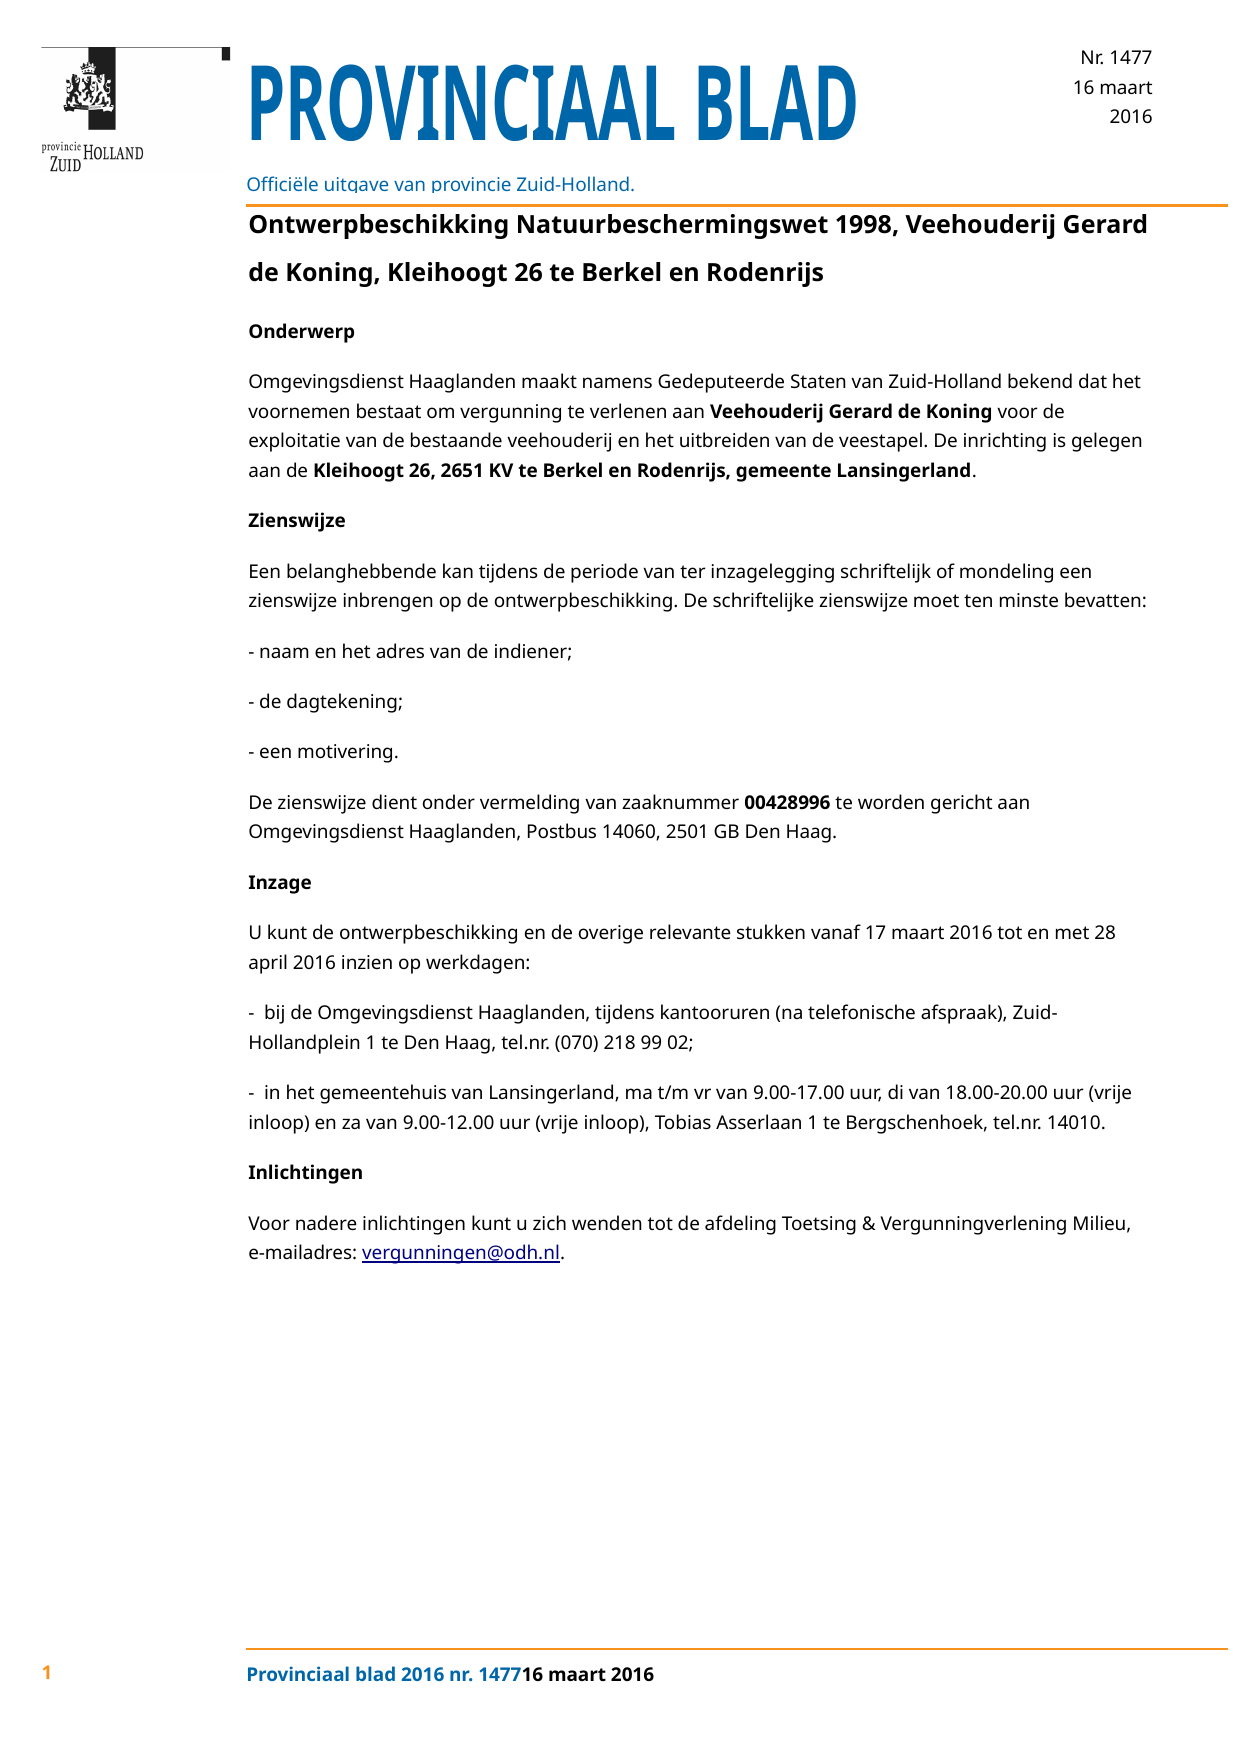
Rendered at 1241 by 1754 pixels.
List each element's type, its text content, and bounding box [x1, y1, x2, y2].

text Zienswijze [248, 507, 1152, 533]
text Omgevingsdienst Haaglanden maakt namens Gedeputeerde Staten van Zuid-Holland bekend dat het voornemen bestaat om vergunning te verlenen aan Veehouderij Gerard de Koning voor de exploitatie van de bestaande veehouderij en het uitbreiden van de veestapel. De inrichting is gelegen aan de Kleihoogt 26, 2651 KV te Berkel en Rodenrijs, gemeente Lansingerland. [248, 368, 1152, 483]
text Inlichtingen [248, 1159, 1152, 1185]
text Voor nadere inlichtingen kunt u zich wenden tot de afdeling Toetsing & Vergunningverlening Milieu, e-mailadres: vergunningen@odh.nl. [248, 1210, 1152, 1265]
text De zienswijze dient onder vermelding van zaaknummer 00428996 te worden gericht aan Omgevingsdienst Haaglanden, Postbus 14060, 2501 GB Den Haag. [248, 789, 1152, 844]
text - de dagtekening; [248, 688, 1152, 714]
text Onderwerp [248, 318, 1152, 344]
text - in het gemeentehuis van Lansingerland, ma t/m vr van 9.00-17.00 uur, di van 18.00-20.00 uur (vrije inloop) en za van 9.00-12.00 uur (vrije inloop), Tobias Asserlaan 1 te Bergschenhoek, tel.nr. 14010. [248, 1079, 1152, 1135]
text - naam en het adres van de indiener; [248, 638, 1152, 664]
text Een belanghebbende kan tijdens de periode van ter inzagelegging schriftelijk of mondeling een zienswijze inbrengen op de ontwerpbeschikking. De schriftelijke zienswijze moet ten minste bevatten: [248, 558, 1152, 613]
picture [41, 47, 231, 172]
text - een motivering. [248, 739, 1152, 764]
text - bij de Omgevingsdienst Haaglanden, tijdens kantooruren (na telefonische afspraak), Zuid-Hollandplein 1 te Den Haag, tel.nr. (070) 218 99 02; [248, 999, 1152, 1055]
text U kunt de ontwerpbeschikking en de overige relevante stukken vanaf 17 maart 2016 tot en met 28 april 2016 inzien op werkdagen: [248, 919, 1152, 975]
text Ontwerpbeschikking Natuurbeschermingswet 1998, Veehouderij Gerard de Koning, Kleihoogt 26 te Berkel en Rodenrijs [248, 207, 1152, 288]
text Inzage [248, 869, 1152, 895]
